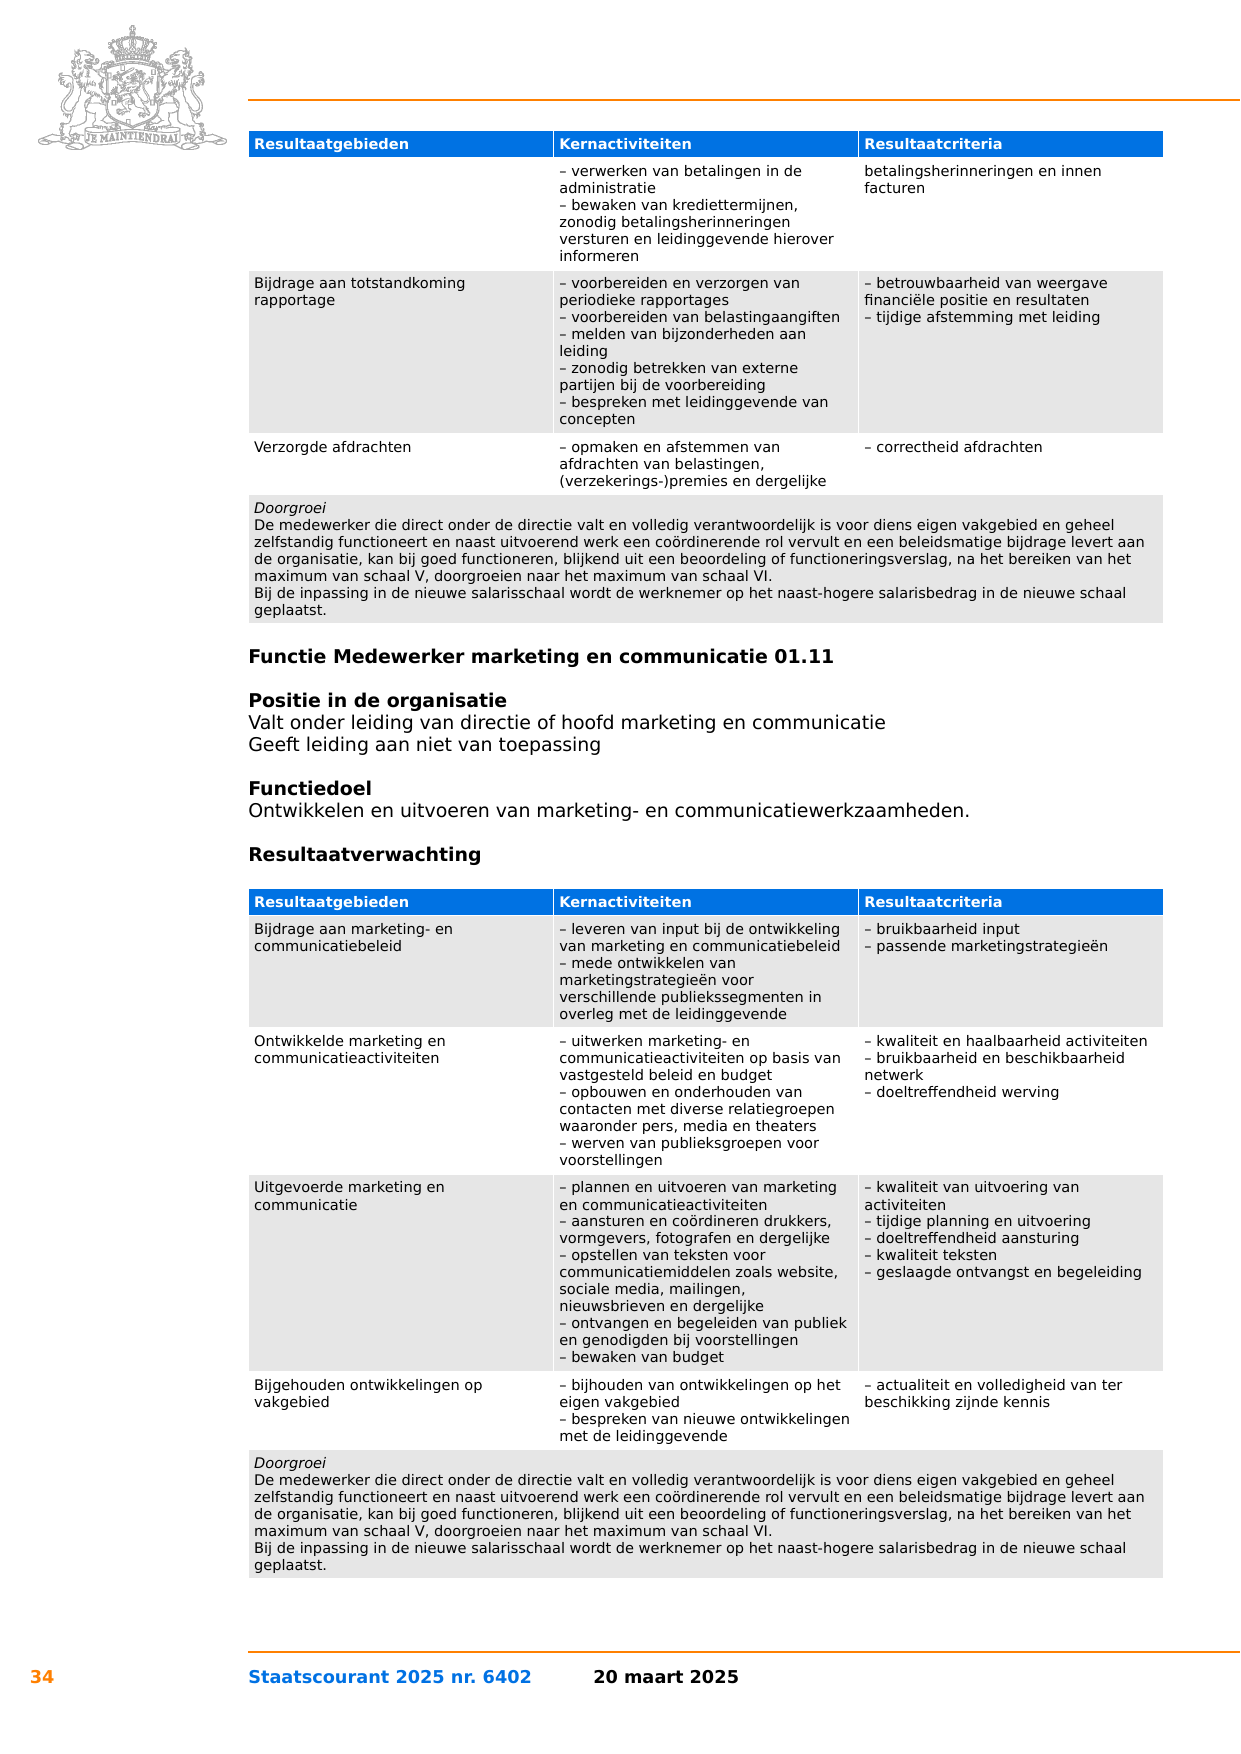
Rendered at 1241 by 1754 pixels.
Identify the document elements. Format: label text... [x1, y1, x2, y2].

table_cell Verzorgde afdrachten [249, 434, 553, 494]
table_cell – bijhouden van ontwikkelingen op het eigen vakgebied – bespreken van nieuwe ontwikkelingen met de leidinggevende [554, 1372, 858, 1449]
table_cell [249, 158, 553, 269]
table_cell betalingsherinneringen en innen facturen [859, 158, 1163, 269]
table_header Resultaatgebieden [249, 889, 553, 915]
table_cell Bijdrage aan totstandkoming rapportage [249, 271, 553, 433]
picture [38, 25, 227, 150]
table_header Kernactiviteiten [554, 889, 858, 915]
table_cell – kwaliteit van uitvoering van activiteiten – tijdige planning en uitvoering – doeltreffendheid aansturing – kwaliteit teksten – geslaagde ontvangst en begeleiding [859, 1175, 1163, 1371]
table_header Resultaatcriteria [859, 889, 1163, 915]
table_cell – actualiteit en volledigheid van ter beschikking zijnde kennis [859, 1372, 1163, 1449]
table_cell Bijdrage aan marketing- en communicatiebeleid [249, 916, 553, 1027]
table_cell Ontwikkelde marketing en communicatieactiviteiten [249, 1029, 553, 1174]
table_cell – voorbereiden en verzorgen van periodieke rapportages – voorbereiden van belastingaangiften – melden van bijzonderheden aan leiding – zonodig betrekken van externe partijen bij de voorbereiding – bespreken met leidinggevende van concepten [554, 271, 858, 433]
text Resultaatverwachting [248, 844, 1163, 866]
table_cell Bijgehouden ontwikkelingen op vakgebied [249, 1372, 553, 1449]
table_cell – kwaliteit en haalbaarheid activiteiten – bruikbaarheid en beschikbaarheid netwerk – doeltreffendheid werving [859, 1029, 1163, 1174]
table_cell Doorgroei De medewerker die direct onder de directie valt en volledig verantwoordelijk is voor diens eigen vakgebied en geheel zelfstandig functioneert en naast uitvoerend werk een coördinerende rol vervult en een beleidsmatige bijdrage levert aan de organisatie, kan bij goed functioneren, blijkend uit een beoordeling of functioneringsverslag, na het bereiken van het maximum van schaal V, doorgroeien naar het maximum van schaal VI. Bij de inpassing in de nieuwe salarisschaal wordt de werknemer op het naast-hogere salarisbedrag in de nieuwe schaal geplaatst. [249, 1450, 1163, 1578]
table_header Resultaatcriteria [859, 131, 1163, 157]
table_header Kernactiviteiten [554, 131, 858, 157]
table_header Resultaatgebieden [249, 131, 553, 157]
table_cell – betrouwbaarheid van weergave financiële positie en resultaten – tijdige afstemming met leiding [859, 271, 1163, 433]
table_cell Doorgroei De medewerker die direct onder de directie valt en volledig verantwoordelijk is voor diens eigen vakgebied en geheel zelfstandig functioneert en naast uitvoerend werk een coördinerende rol vervult en een beleidsmatige bijdrage levert aan de organisatie, kan bij goed functioneren, blijkend uit een beoordeling of functioneringsverslag, na het bereiken van het maximum van schaal V, doorgroeien naar het maximum van schaal VI. Bij de inpassing in de nieuwe salarisschaal wordt de werknemer op het naast-hogere salarisbedrag in de nieuwe schaal geplaatst. [249, 495, 1163, 623]
table_cell Uitgevoerde marketing en communicatie [249, 1175, 553, 1371]
table_cell – correctheid afdrachten [859, 434, 1163, 494]
text Geeft leiding aan niet van toepassing [248, 734, 1163, 756]
text Positie in de organisatie [248, 690, 1163, 712]
table_cell – leveren van input bij de ontwikkeling van marketing en communicatiebeleid – mede ontwikkelen van marketingstrategieën voor verschillende publiekssegmenten in overleg met de leidinggevende [554, 916, 858, 1027]
subtitle Functie Medewerker marketing en communicatie 01.11 [248, 646, 1163, 668]
table_cell – verwerken van betalingen in de administratie – bewaken van krediettermijnen, zonodig betalingsherinneringen versturen en leidinggevende hierover informeren [554, 158, 858, 269]
text Ontwikkelen en uitvoeren van marketing- en communicatiewerkzaamheden. [248, 800, 1163, 822]
table_cell – opmaken en afstemmen van afdrachten van belastingen, (verzekerings-)premies en dergelijke [554, 434, 858, 494]
text Valt onder leiding van directie of hoofd marketing en communicatie [248, 712, 1163, 734]
text Functiedoel [248, 778, 1163, 800]
table_cell – uitwerken marketing- en communicatieactiviteiten op basis van vastgesteld beleid en budget – opbouwen en onderhouden van contacten met diverse relatiegroepen waaronder pers, media en theaters – werven van publieksgroepen voor voorstellingen [554, 1029, 858, 1174]
table_cell – bruikbaarheid input – passende marketingstrategieën [859, 916, 1163, 1027]
table_cell – plannen en uitvoeren van marketing en communicatieactiviteiten – aansturen en coördineren drukkers, vormgevers, fotografen en dergelijke – opstellen van teksten voor communicatiemiddelen zoals website, sociale media, mailingen, nieuwsbrieven en dergelijke – ontvangen en begeleiden van publiek en genodigden bij voorstellingen – bewaken van budget [554, 1175, 858, 1371]
